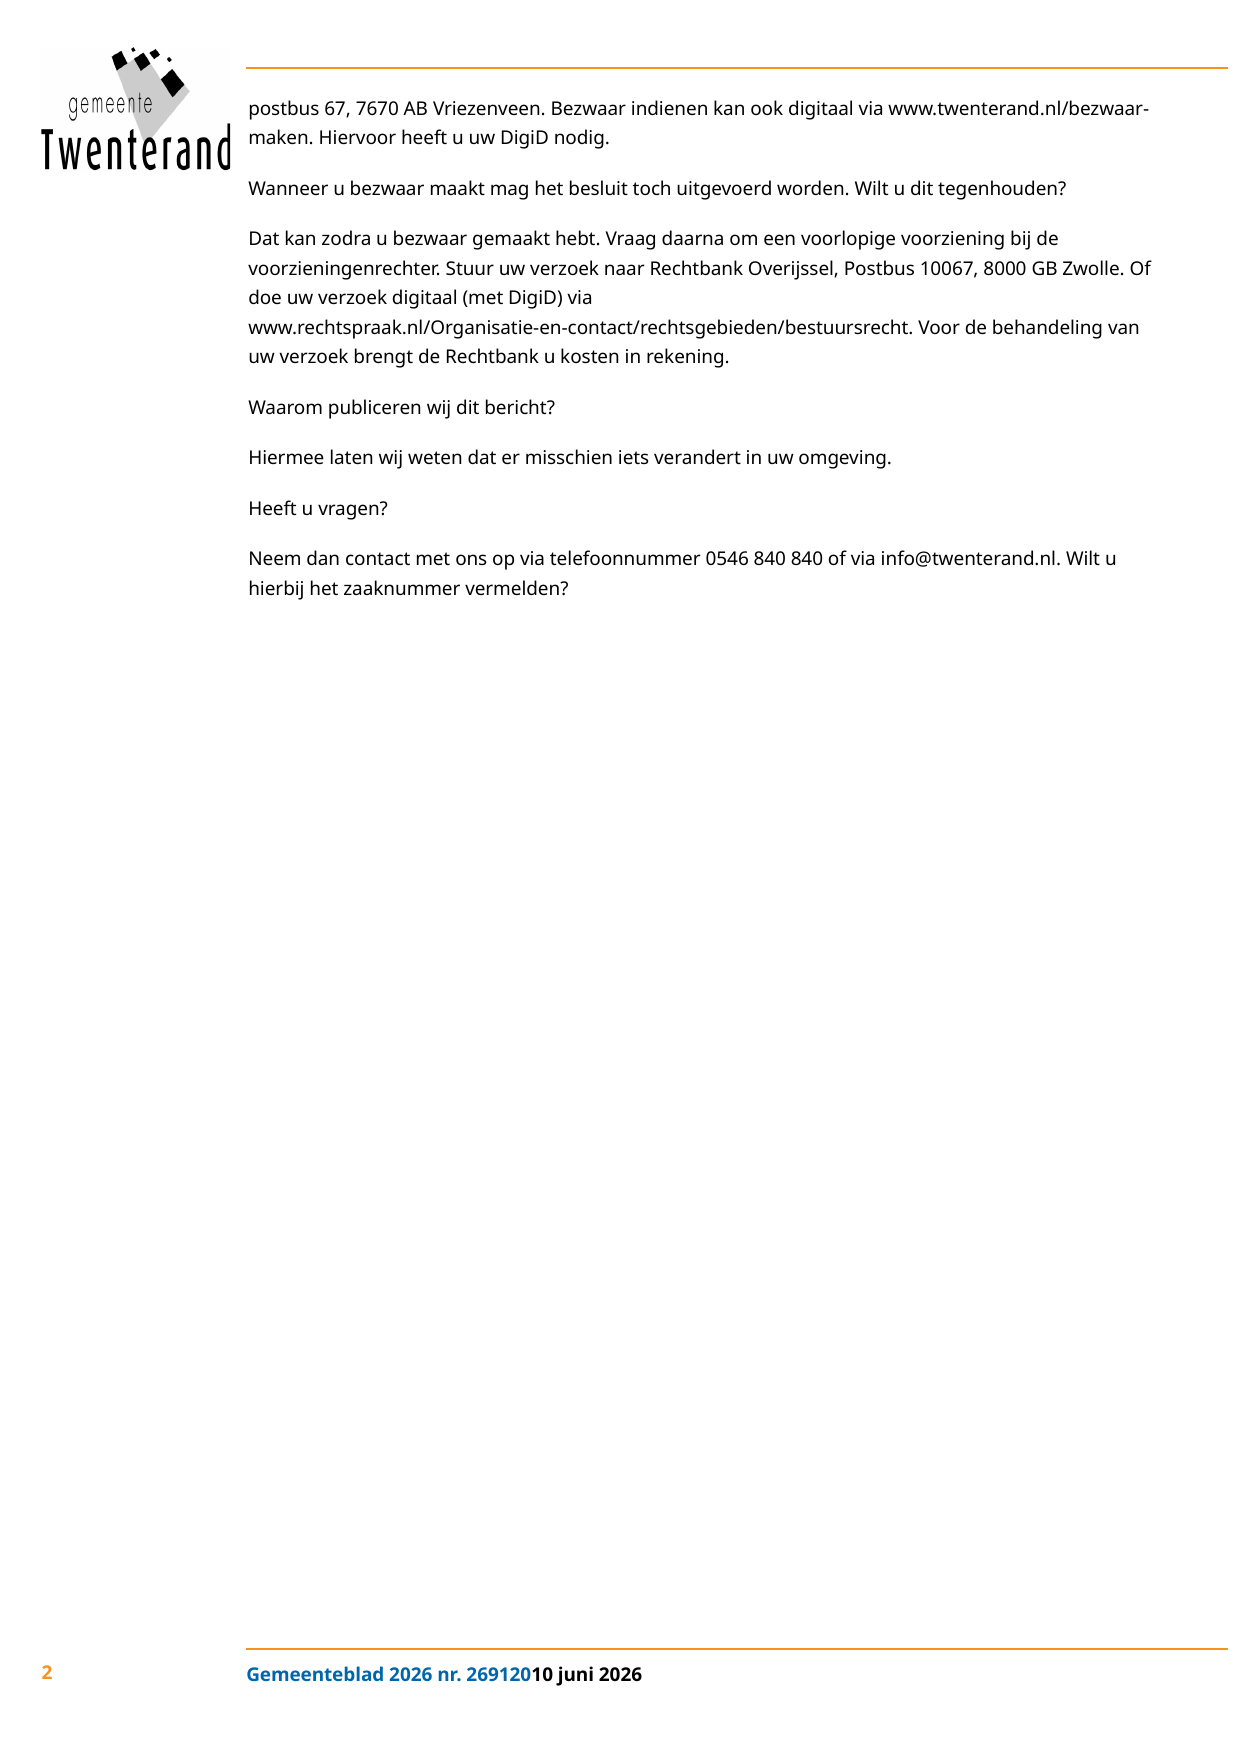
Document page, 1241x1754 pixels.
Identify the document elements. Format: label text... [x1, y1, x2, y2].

text Heeft u vragen? [248, 495, 1152, 521]
text Neem dan contact met ons op via telefoonnummer 0546 840 840 of via info@twenterand.nl. Wilt u hierbij het zaaknummer vermelden? [248, 545, 1152, 601]
text Waarom publiceren wij dit bericht? [248, 394, 1152, 420]
picture [41, 47, 231, 172]
text Wanneer u bezwaar maakt mag het besluit toch uitgevoerd worden. Wilt u dit tegenhouden? [248, 175, 1152, 201]
text postbus 67, 7670 AB Vriezenveen. Bezwaar indienen kan ook digitaal via www.twenterand.nl/bezwaar-maken. Hiervoor heeft u uw DigiD nodig. [248, 95, 1152, 150]
text Hiermee laten wij weten dat er misschien iets verandert in uw omgeving. [248, 444, 1152, 470]
text Dat kan zodra u bezwaar gemaakt hebt. Vraag daarna om een voorlopige voorziening bij de voorzieningenrechter. Stuur uw verzoek naar Rechtbank Overijssel, Postbus 10067, 8000 GB Zwolle. Of doe uw verzoek digitaal (met DigiD) via www.rechtspraak.nl/Organisatie-en-contact/rechtsgebieden/bestuursrecht. Voor de behandeling van uw verzoek brengt de Rechtbank u kosten in rekening. [248, 225, 1152, 369]
